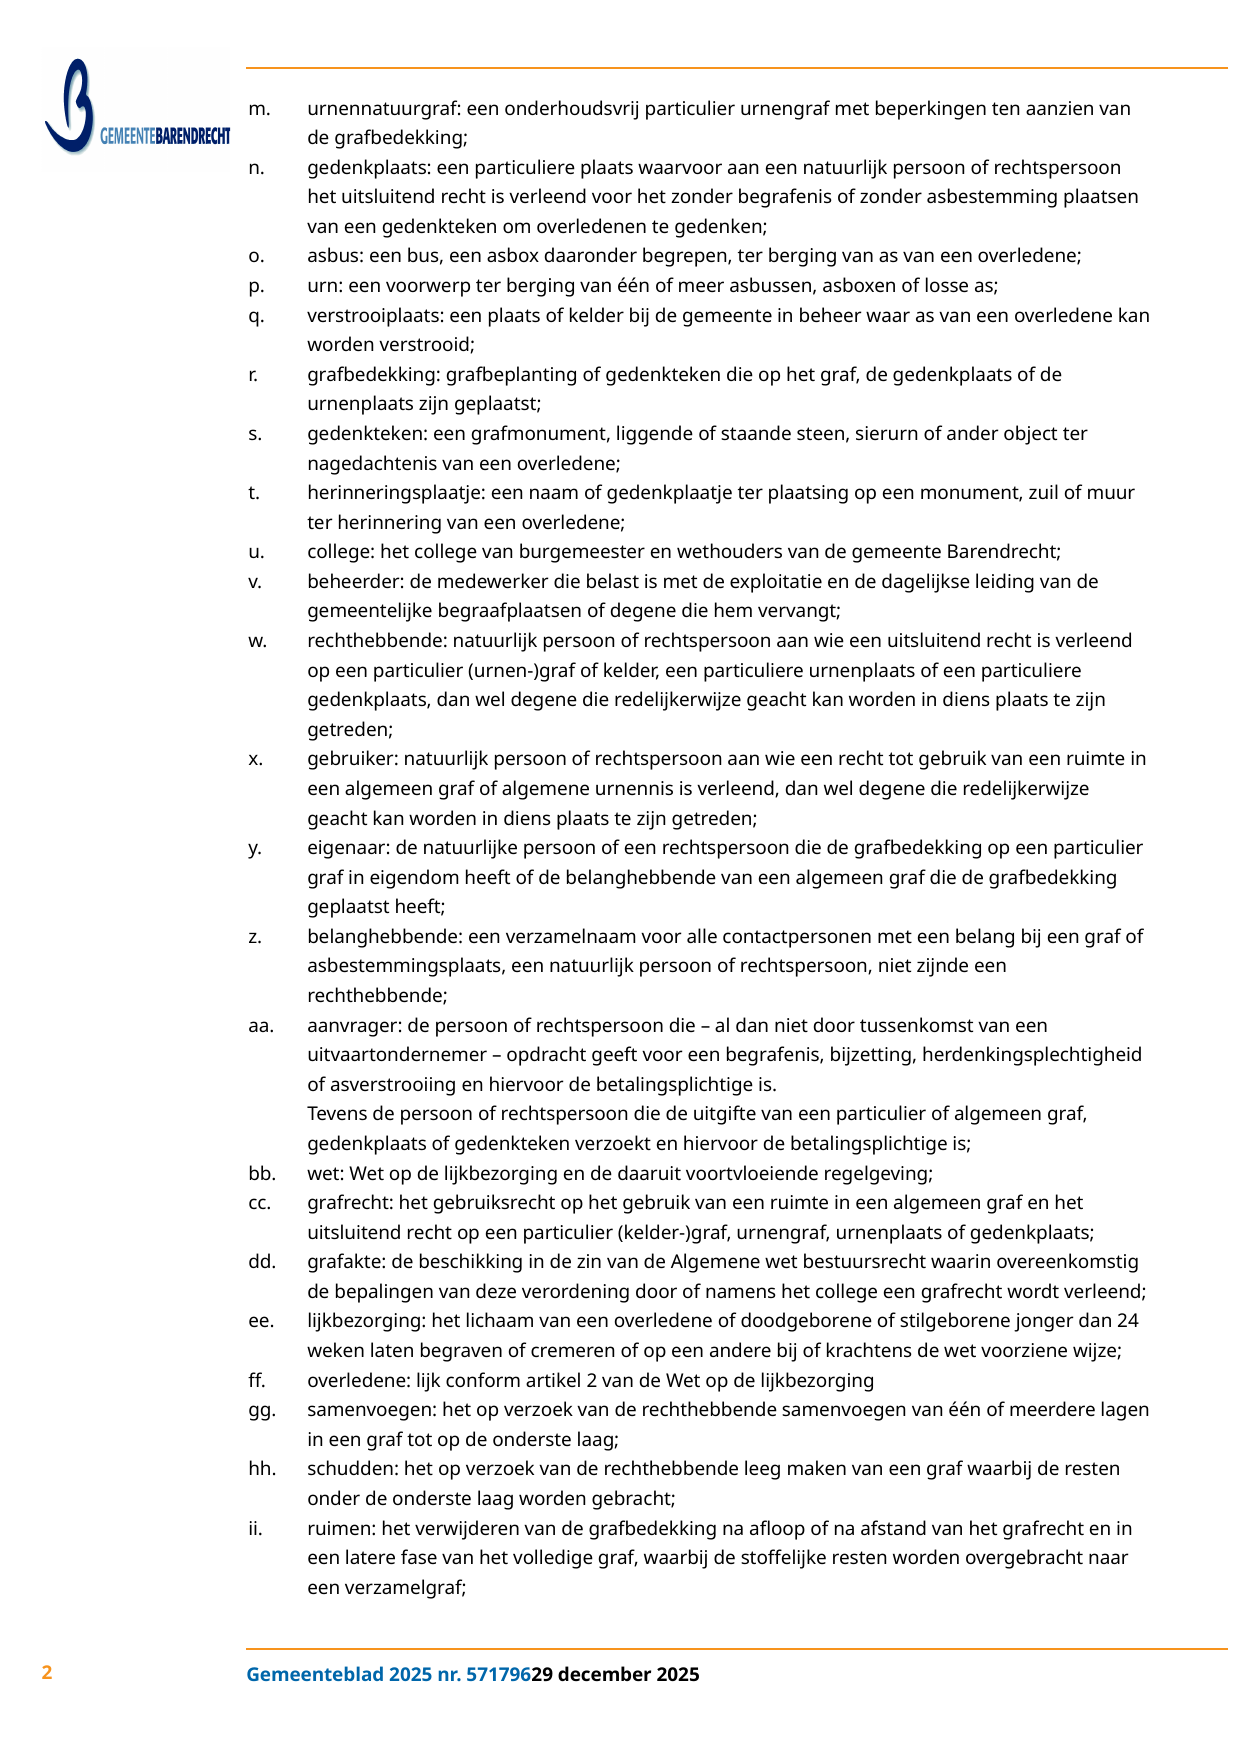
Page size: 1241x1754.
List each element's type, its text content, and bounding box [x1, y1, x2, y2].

list Tevens de persoon of rechtspersoon die de uitgifte van een particulier of algemeen graf, gedenkplaats of gedenkteken verzoekt en hiervoor de betalingsplichtige is; [248, 1101, 1152, 1156]
list herinneringsplaatje: een naam of gedenkplaatje ter plaatsing op een monument, zuil of muur ter herinnering van een overledene; [248, 479, 1152, 535]
list schudden: het op verzoek van de rechthebbende leeg maken van een graf waarbij de resten onder de onderste laag worden gebracht; [248, 1456, 1152, 1511]
list aanvrager: de persoon of rechtspersoon die – al dan niet door tussenkomst van een uitvaartondernemer – opdracht geeft voor een begrafenis, bijzetting, herdenkingsplechtigheid of asverstrooiing en hiervoor de betalingsplichtige is. [248, 1012, 1152, 1097]
list college: het college van burgemeester en wethouders van de gemeente Barendrecht; [248, 538, 1152, 564]
list grafbedekking: grafbeplanting of gedenkteken die op het graf, de gedenkplaats of de urnenplaats zijn geplaatst; [248, 361, 1152, 416]
list gedenkteken: een grafmonument, liggende of staande steen, sierurn of ander object ter nagedachtenis van een overledene; [248, 420, 1152, 476]
list beheerder: de medewerker die belast is met de exploitatie en de dagelijkse leiding van de gemeentelijke begraafplaatsen of degene die hem vervangt; [248, 568, 1152, 623]
list asbus: een bus, een asbox daaronder begrepen, ter berging van as van een overledene; [248, 243, 1152, 268]
list wet: Wet op de lijkbezorging en de daaruit voortvloeiende regelgeving; [248, 1160, 1152, 1186]
list gebruiker: natuurlijk persoon of rechtspersoon aan wie een recht tot gebruik van een ruimte in een algemeen graf of algemene urnennis is verleend, dan wel degene die redelijkerwijze geacht kan worden in diens plaats te zijn getreden; [248, 746, 1152, 831]
list grafrecht: het gebruiksrecht op het gebruik van een ruimte in een algemeen graf en het uitsluitend recht op een particulier (kelder-)graf, urnengraf, urnenplaats of gedenkplaats; [248, 1189, 1152, 1245]
list samenvoegen: het op verzoek van de rechthebbende samenvoegen van één of meerdere lagen in een graf tot op de onderste laag; [248, 1396, 1152, 1452]
list eigenaar: de natuurlijke persoon of een rechtspersoon die de grafbedekking op een particulier graf in eigendom heeft of de belanghebbende van een algemeen graf die de grafbedekking geplaatst heeft; [248, 834, 1152, 919]
list verstrooiplaats: een plaats of kelder bij de gemeente in beheer waar as van een overledene kan worden verstrooid; [248, 302, 1152, 357]
picture [41, 47, 231, 172]
list urn: een voorwerp ter berging van één of meer asbussen, asboxen of losse as; [248, 272, 1152, 298]
list urnennatuurgraf: een onderhoudsvrij particulier urnengraf met beperkingen ten aanzien van de grafbedekking; [248, 95, 1152, 150]
list lijkbezorging: het lichaam van een overledene of doodgeborene of stilgeborene jonger dan 24 weken laten begraven of cremeren of op een andere bij of krachtens de wet voorziene wijze; [248, 1308, 1152, 1363]
list ruimen: het verwijderen van de grafbedekking na afloop of na afstand van het grafrecht en in een latere fase van het volledige graf, waarbij de stoffelijke resten worden overgebracht naar een verzamelgraf; [248, 1515, 1152, 1600]
list gedenkplaats: een particuliere plaats waarvoor aan een natuurlijk persoon of rechtspersoon het uitsluitend recht is verleend voor het zonder begrafenis of zonder asbestemming plaatsen van een gedenkteken om overledenen te gedenken; [248, 154, 1152, 239]
list grafakte: de beschikking in de zin van de Algemene wet bestuursrecht waarin overeenkomstig de bepalingen van deze verordening door of namens het college een grafrecht wordt verleend; [248, 1248, 1152, 1304]
list rechthebbende: natuurlijk persoon of rechtspersoon aan wie een uitsluitend recht is verleend op een particulier (urnen-)graf of kelder, een particuliere urnenplaats of een particuliere gedenkplaats, dan wel degene die redelijkerwijze geacht kan worden in diens plaats te zijn getreden; [248, 627, 1152, 742]
list belanghebbende: een verzamelnaam voor alle contactpersonen met een belang bij een graf of asbestemmingsplaats, een natuurlijk persoon of rechtspersoon, niet zijnde een rechthebbende; [248, 923, 1152, 1008]
list overledene: lijk conform artikel 2 van de Wet op de lijkbezorging [248, 1367, 1152, 1393]
